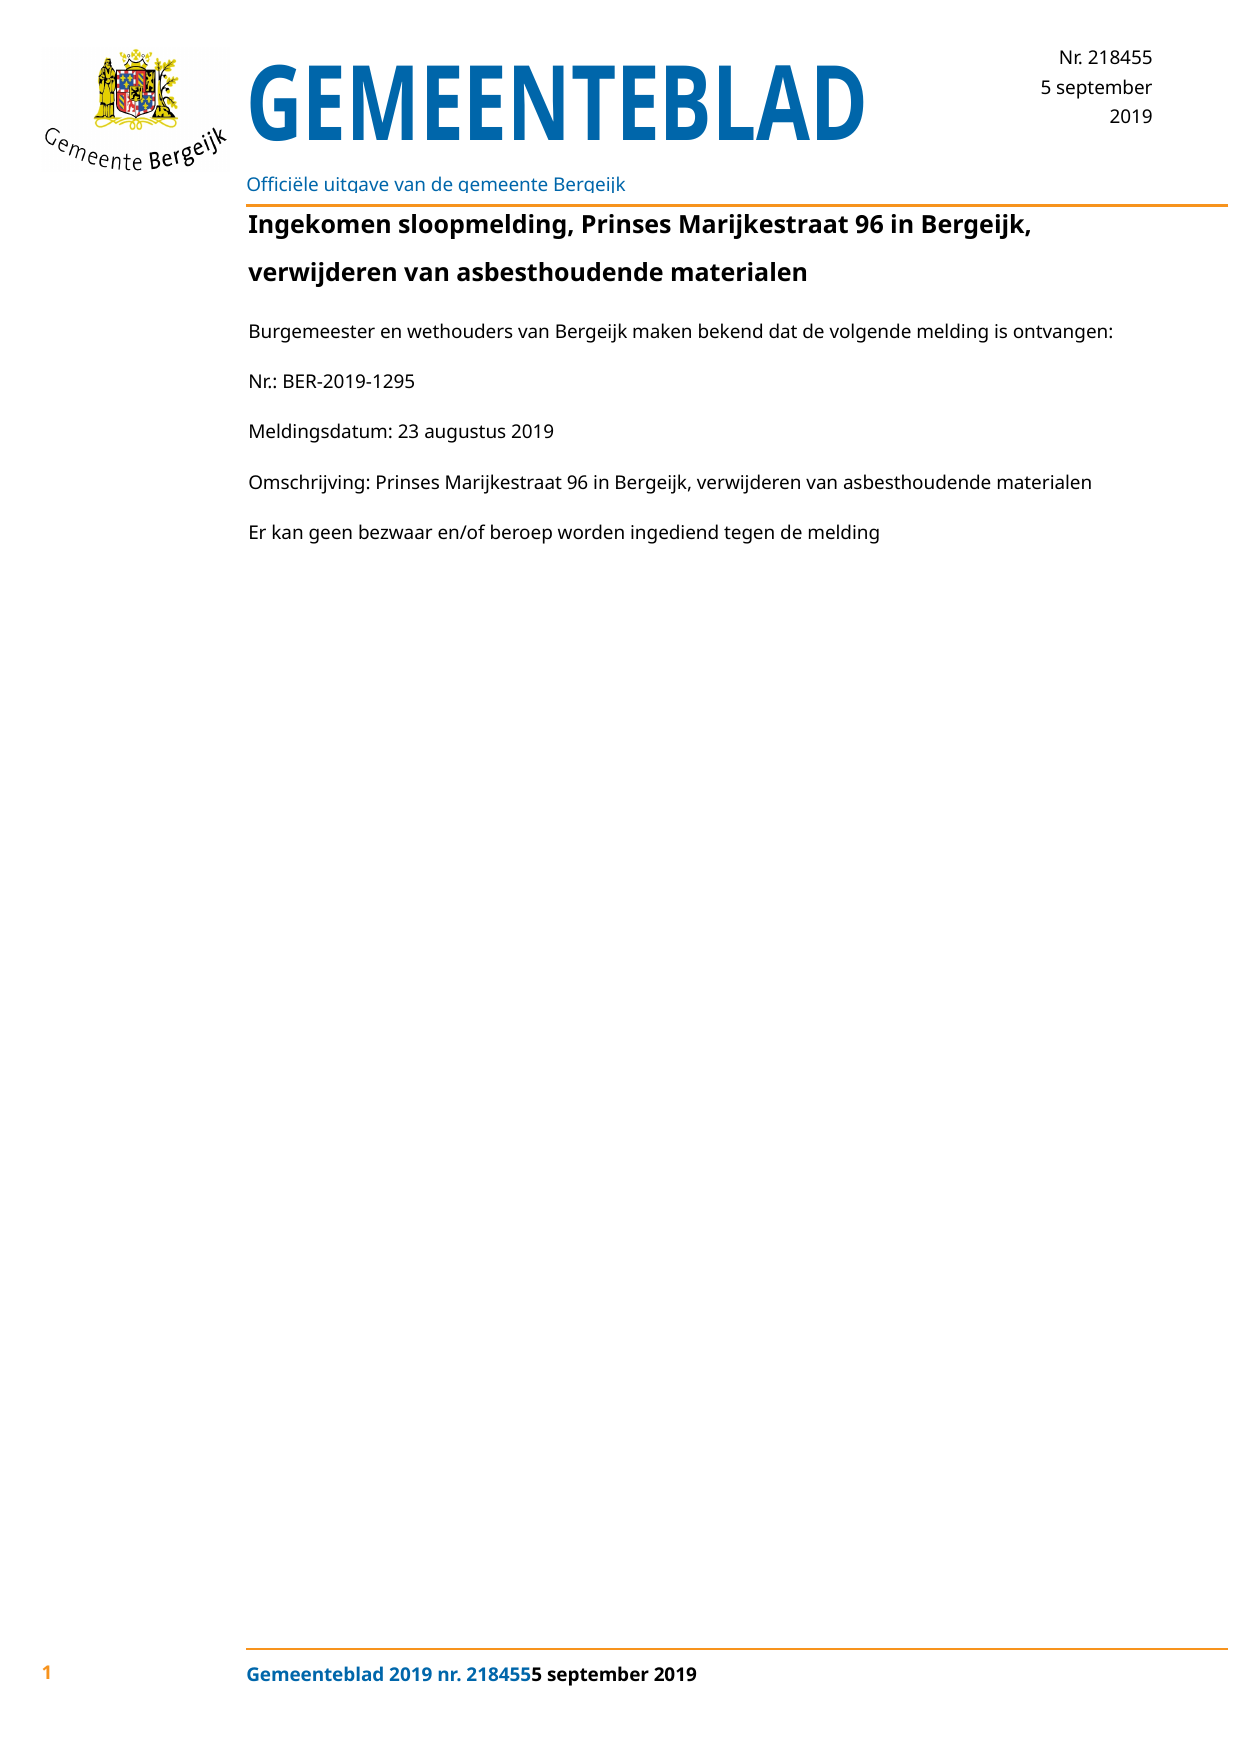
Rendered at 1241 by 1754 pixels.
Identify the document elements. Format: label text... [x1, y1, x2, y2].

text Burgemeester en wethouders van Bergeijk maken bekend dat de volgende melding is ontvangen: [248, 318, 1152, 344]
text Omschrijving: Prinses Marijkestraat 96 in Bergeijk, verwijderen van asbesthoudende materialen [248, 469, 1152, 495]
text Meldingsdatum: 23 augustus 2019 [248, 419, 1152, 444]
text Nr.: BER-2019-1295 [248, 368, 1152, 394]
text Ingekomen sloopmelding, Prinses Marijkestraat 96 in Bergeijk, verwijderen van asbesthoudende materialen [248, 207, 1152, 288]
text Er kan geen bezwaar en/of beroep worden ingediend tegen de melding [248, 519, 1152, 545]
picture [41, 47, 231, 172]
